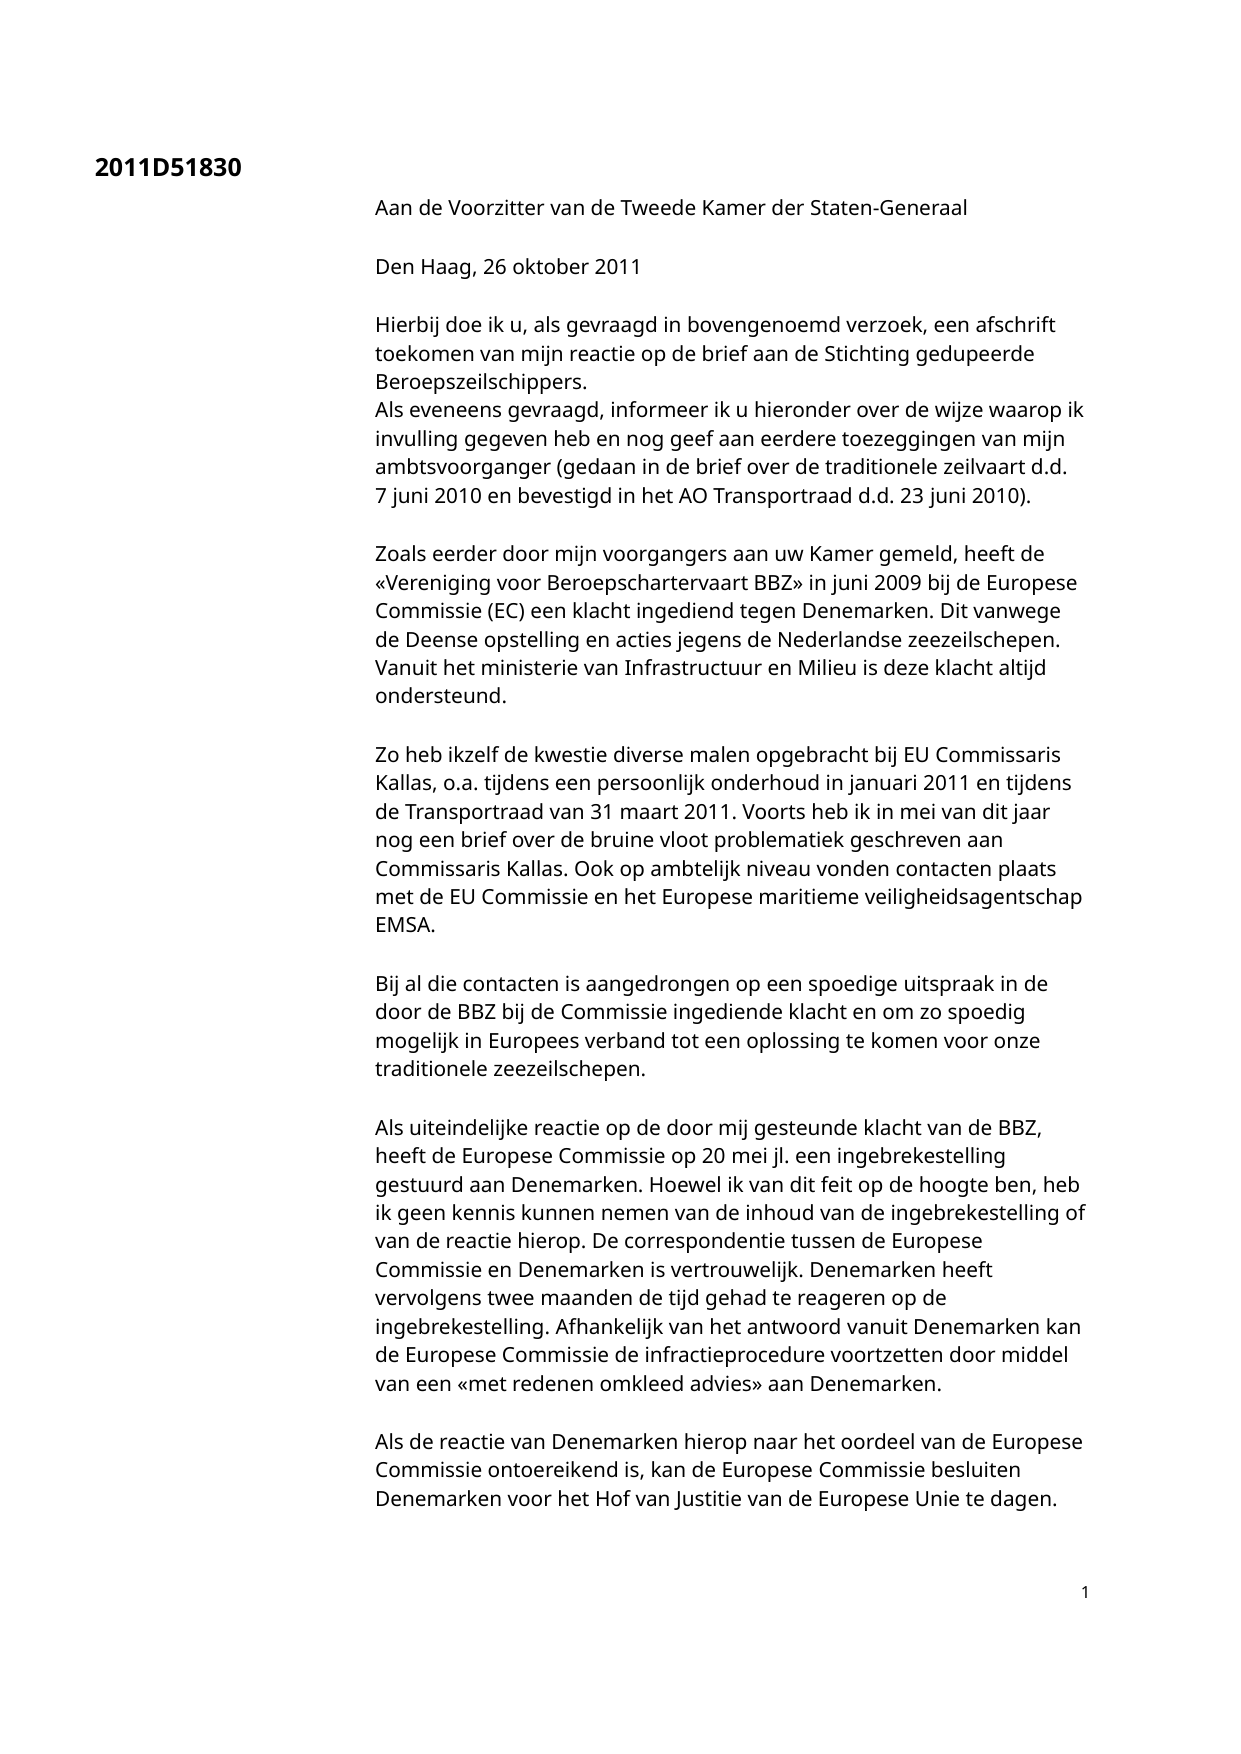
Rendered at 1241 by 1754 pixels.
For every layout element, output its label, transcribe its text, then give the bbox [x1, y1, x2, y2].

text Als de reactie van Denemarken hierop naar het oordeel van de Europese Commissie ontoereikend is, kan de Europese Commissie besluiten Denemarken voor het Hof van Justitie van de Europese Unie te dagen. [375, 1427, 1090, 1512]
text Den Haag, 26 oktober 2011 [375, 252, 1090, 280]
text Hierbij doe ik u, als gevraagd in bovengenoemd verzoek, een afschrift toekomen van mijn reactie op de brief aan de Stichting gedupeerde Beroepszeilschippers. [375, 310, 1090, 396]
text Als eveneens gevraagd, informeer ik u hieronder over de wijze waarop ik invulling gegeven heb en nog geef aan eerdere toezeggingen van mijn ambtsvoorganger (gedaan in de brief over de traditionele zeilvaart d.d. 7 juni 2010 en bevestigd in het AO Transportraad d.d. 23 juni 2010). [375, 396, 1090, 509]
text 2011D51830 [94, 150, 328, 184]
text Aan de Voorzitter van de Tweede Kamer der Staten-Generaal [375, 193, 1090, 222]
text Als uiteindelijke reactie op de door mij gesteunde klacht van de BBZ, heeft de Europese Commissie op 20 mei jl. een ingebrekestelling gestuurd aan Denemarken. Hoewel ik van dit feit op de hoogte ben, heb ik geen kennis kunnen nemen van de inhoud van de ingebrekestelling of van de reactie hierop. De correspondentie tussen de Europese Commissie en Denemarken is vertrouwelijk. Denemarken heeft vervolgens twee maanden de tijd gehad te reageren op de ingebrekestelling. Afhankelijk van het antwoord vanuit Denemarken kan de Europese Commissie de infractieprocedure voortzetten door middel van een «met redenen omkleed advies» aan Denemarken. [375, 1113, 1090, 1397]
text Zoals eerder door mijn voorgangers aan uw Kamer gemeld, heeft de «Vereniging voor Beroepschartervaart BBZ» in juni 2009 bij de Europese Commissie (EC) een klacht ingediend tegen Denemarken. Dit vanwege de Deense opstelling en acties jegens de Nederlandse zeezeilschepen. [375, 539, 1090, 653]
text Bij al die contacten is aangedrongen op een spoedige uitspraak in de door de BBZ bij de Commissie ingediende klacht en om zo spoedig mogelijk in Europees verband tot een oplossing te komen voor onze traditionele zeezeilschepen. [375, 969, 1090, 1083]
text Zo heb ikzelf de kwestie diverse malen opgebracht bij EU Commissaris Kallas, o.a. tijdens een persoonlijk onderhoud in januari 2011 en tijdens de Transportraad van 31 maart 2011. Voorts heb ik in mei van dit jaar nog een brief over de bruine vloot problematiek geschreven aan Commissaris Kallas. Ook op ambtelijk niveau vonden contacten plaats met de EU Commissie en het Europese maritieme veiligheidsagentschap EMSA. [375, 740, 1090, 939]
text Vanuit het ministerie van Infrastructuur en Milieu is deze klacht altijd ondersteund. [375, 653, 1090, 710]
